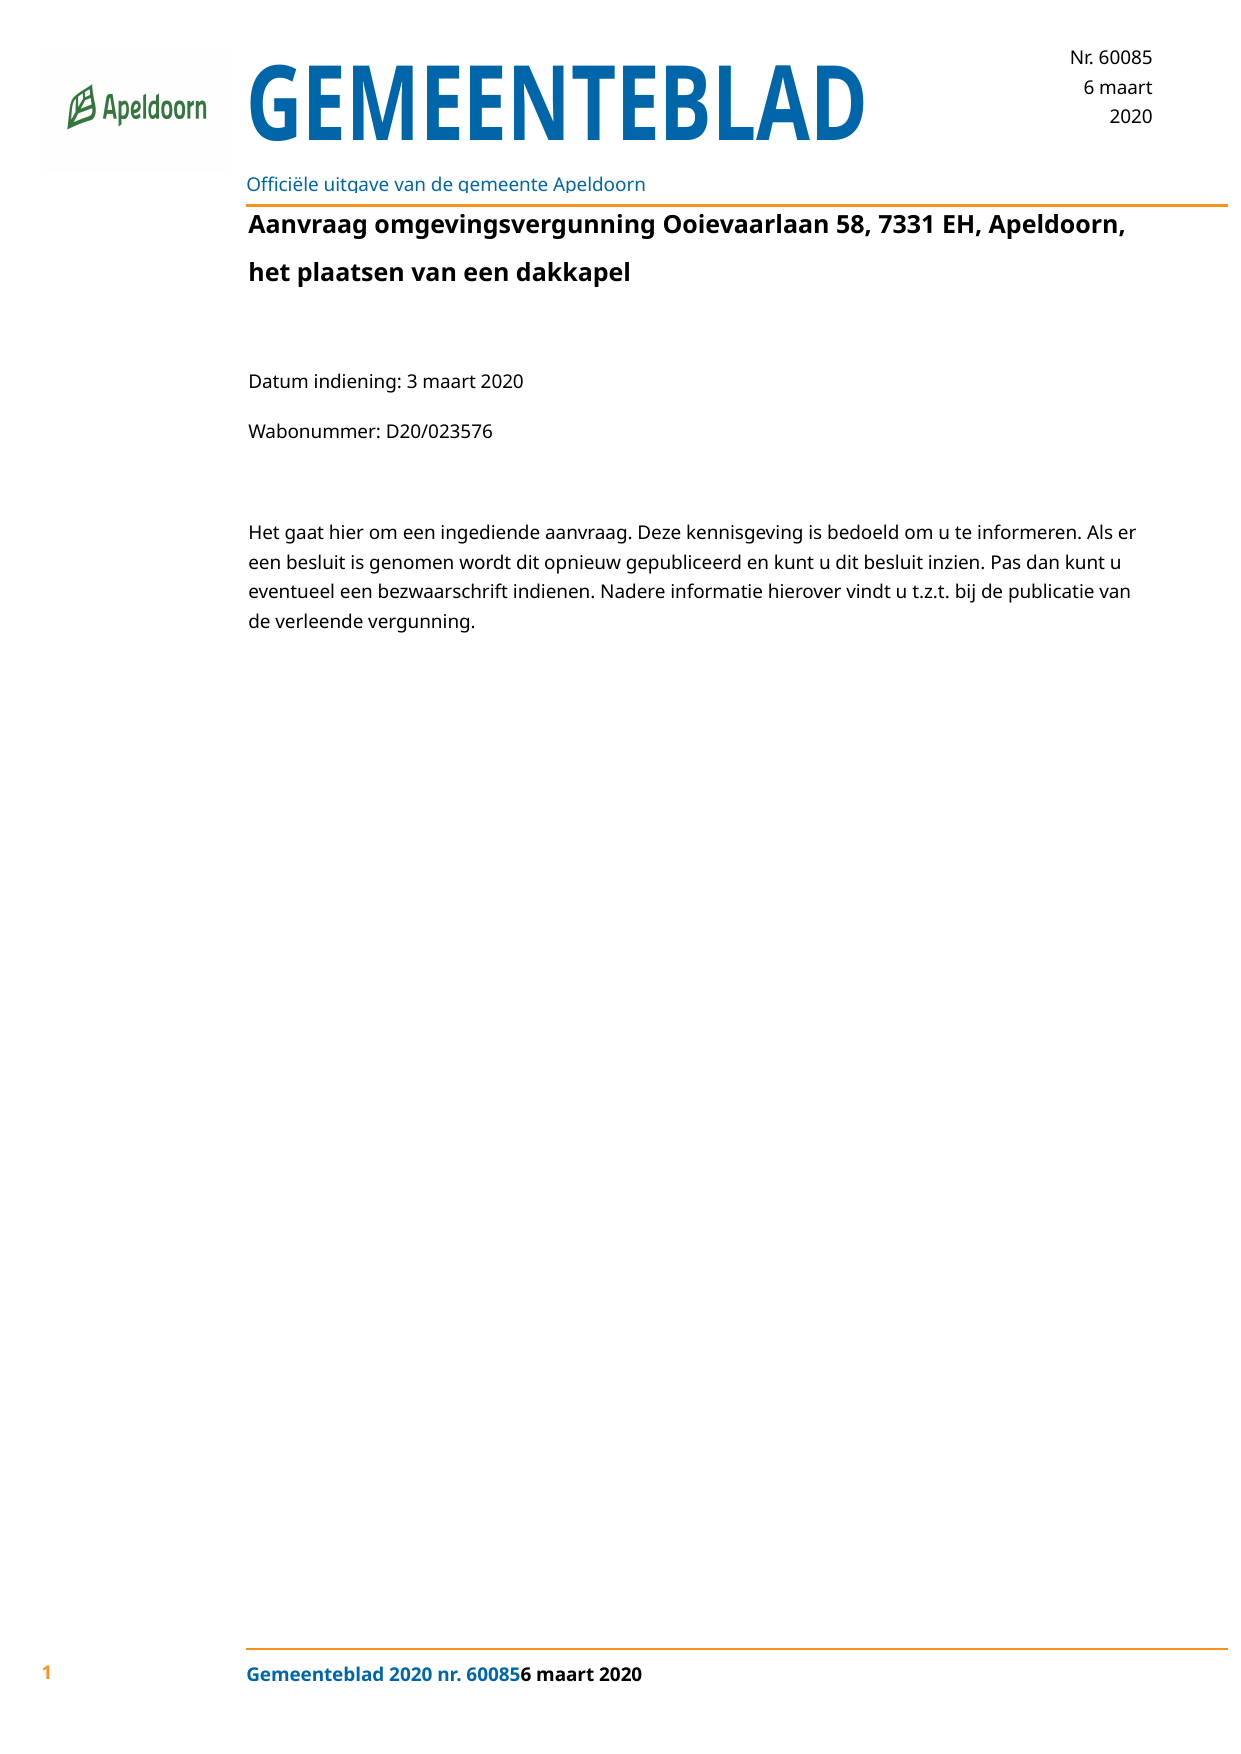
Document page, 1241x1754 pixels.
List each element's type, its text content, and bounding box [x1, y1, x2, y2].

text Datum indiening: 3 maart 2020 [248, 368, 1152, 394]
text Het gaat hier om een ingediende aanvraag. Deze kennisgeving is bedoeld om u te informeren. Als er een besluit is genomen wordt dit opnieuw gepubliceerd en kunt u dit besluit inzien. Pas dan kunt u eventueel een bezwaarschrift indienen. Nadere informatie hierover vindt u t.z.t. bij de publicatie van de verleende vergunning. [248, 519, 1152, 634]
text Aanvraag omgevingsvergunning Ooievaarlaan 58, 7331 EH, Apeldoorn, het plaatsen van een dakkapel [248, 207, 1152, 288]
text Wabonummer: D20/023576 [248, 419, 1152, 444]
picture [41, 47, 231, 172]
